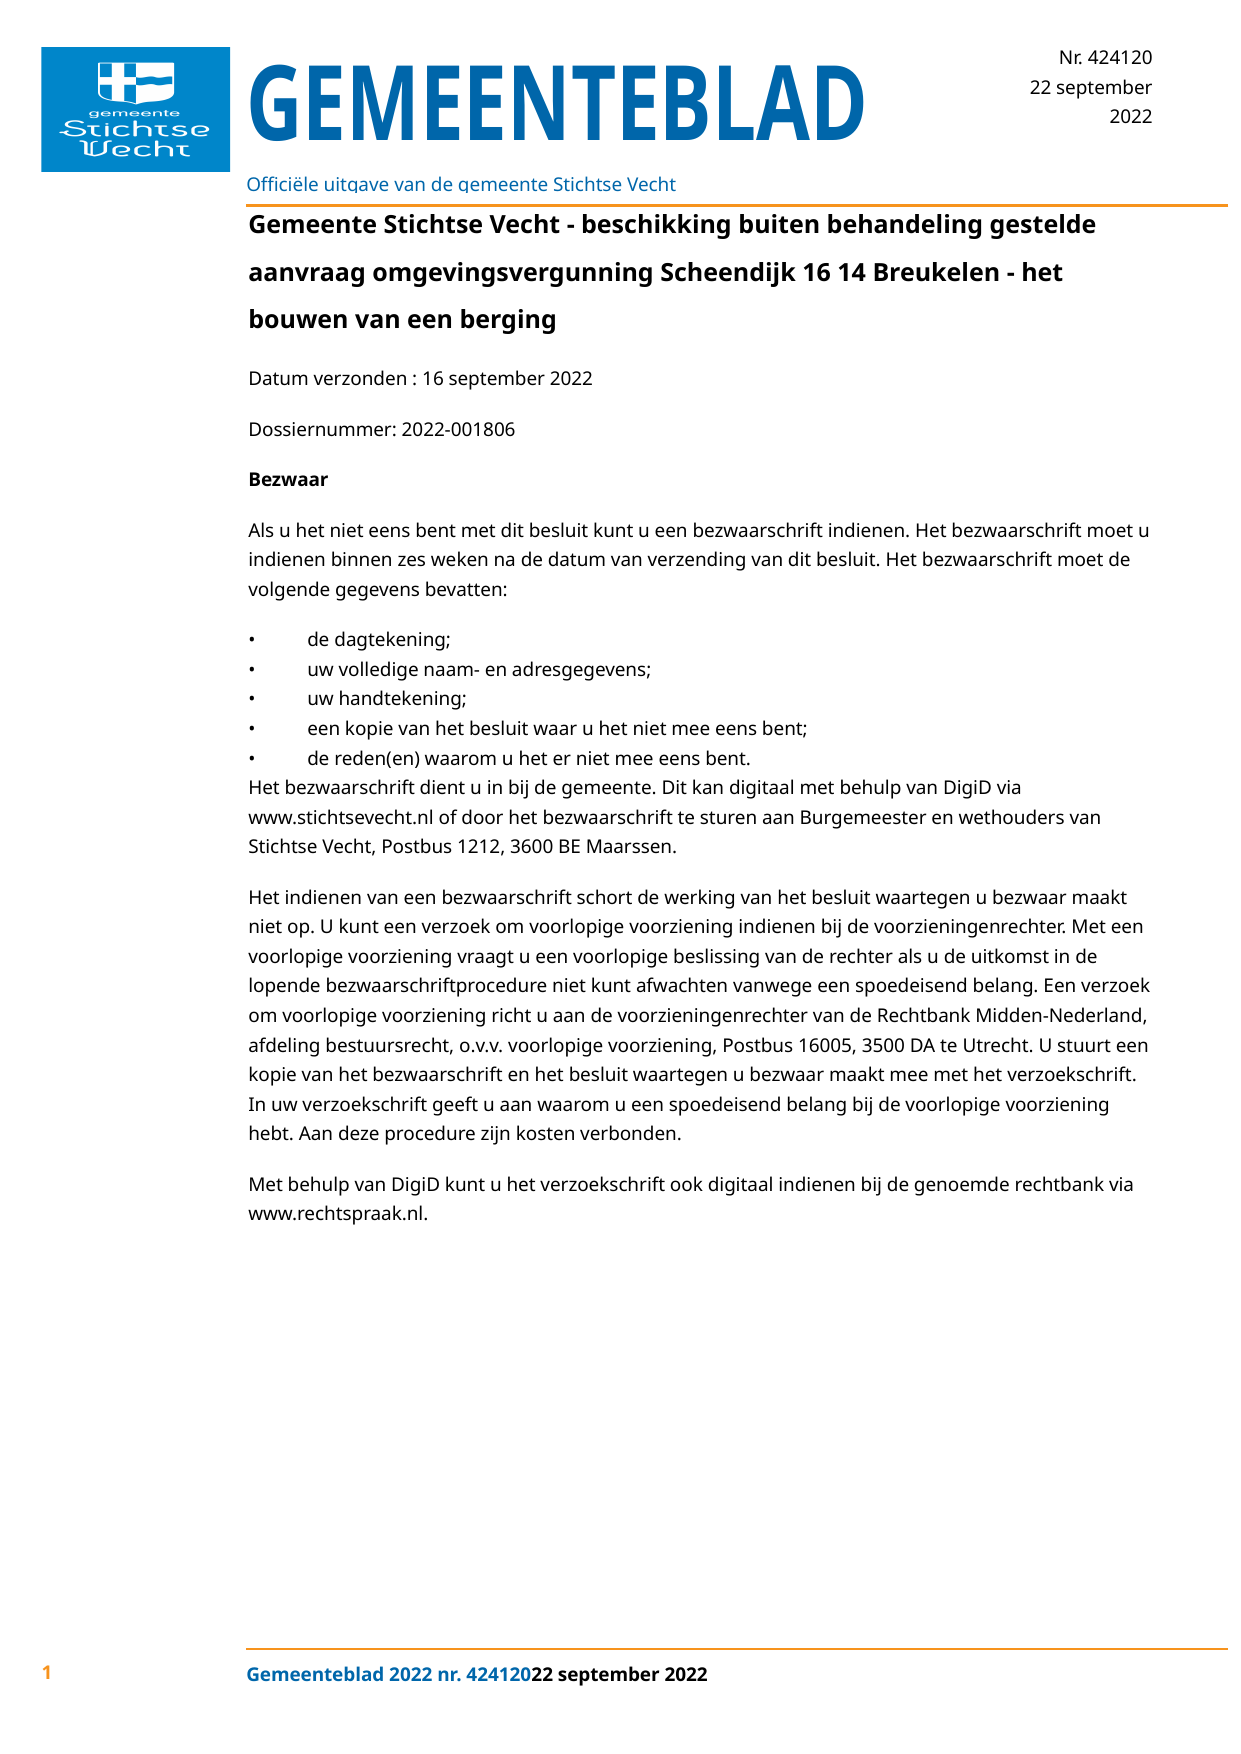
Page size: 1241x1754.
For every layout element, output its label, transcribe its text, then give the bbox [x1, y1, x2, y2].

text Het indienen van een bezwaarschrift schort de werking van het besluit waartegen u bezwaar maakt niet op. U kunt een verzoek om voorlopige voorziening indienen bij de voorzieningenrechter. Met een voorlopige voorziening vraagt u een voorlopige beslissing van de rechter als u de uitkomst in de lopende bezwaarschriftprocedure niet kunt afwachten vanwege een spoedeisend belang. Een verzoek om voorlopige voorziening richt u aan de voorzieningenrechter van de Rechtbank Midden-Nederland, afdeling bestuursrecht, o.v.v. voorlopige voorziening, Postbus 16005, 3500 DA te Utrecht. U stuurt een kopie van het bezwaarschrift en het besluit waartegen u bezwaar maakt mee met het verzoekschrift. In uw verzoekschrift geeft u aan waarom u een spoedeisend belang bij de voorlopige voorziening hebt. Aan deze procedure zijn kosten verbonden. [248, 884, 1152, 1146]
picture [137, 63, 174, 103]
text Bezwaar [248, 466, 1152, 492]
list uw handtekening; [248, 686, 1152, 711]
list uw volledige naam- en adresgegevens; [248, 656, 1152, 682]
text Dossiernummer: 2022-001806 [248, 416, 1152, 442]
text Met behulp van DigiD kunt u het verzoekschrift ook digitaal indienen bij de genoemde rechtbank via www.rechtspraak.nl. [248, 1171, 1152, 1226]
text Gemeente Stichtse Vecht - beschikking buiten behandeling gestelde aanvraag omgevingsvergunning Scheendijk 16 14 Breukelen - het bouwen van een berging [248, 207, 1152, 336]
list een kopie van het besluit waar u het niet mee eens bent; [248, 715, 1152, 741]
list de dagtekening; [248, 626, 1152, 652]
picture [99, 63, 135, 101]
text Het bezwaarschrift dient u in bij de gemeente. Dit kan digitaal met behulp van DigiD via www.stichtsevecht.nl of door het bezwaarschrift te sturen aan Burgemeester en wethouders van Stichtse Vecht, Postbus 1212, 3600 BE Maarssen. [248, 774, 1152, 859]
list de reden(en) waarom u het er niet mee eens bent. [248, 745, 1152, 770]
text Datum verzonden : 16 september 2022 [248, 366, 1152, 391]
text Als u het niet eens bent met dit besluit kunt u een bezwaarschrift indienen. Het bezwaarschrift moet u indienen binnen zes weken na de datum van verzending van dit besluit. Het bezwaarschrift moet de volgende gegevens bevatten: [248, 517, 1152, 602]
